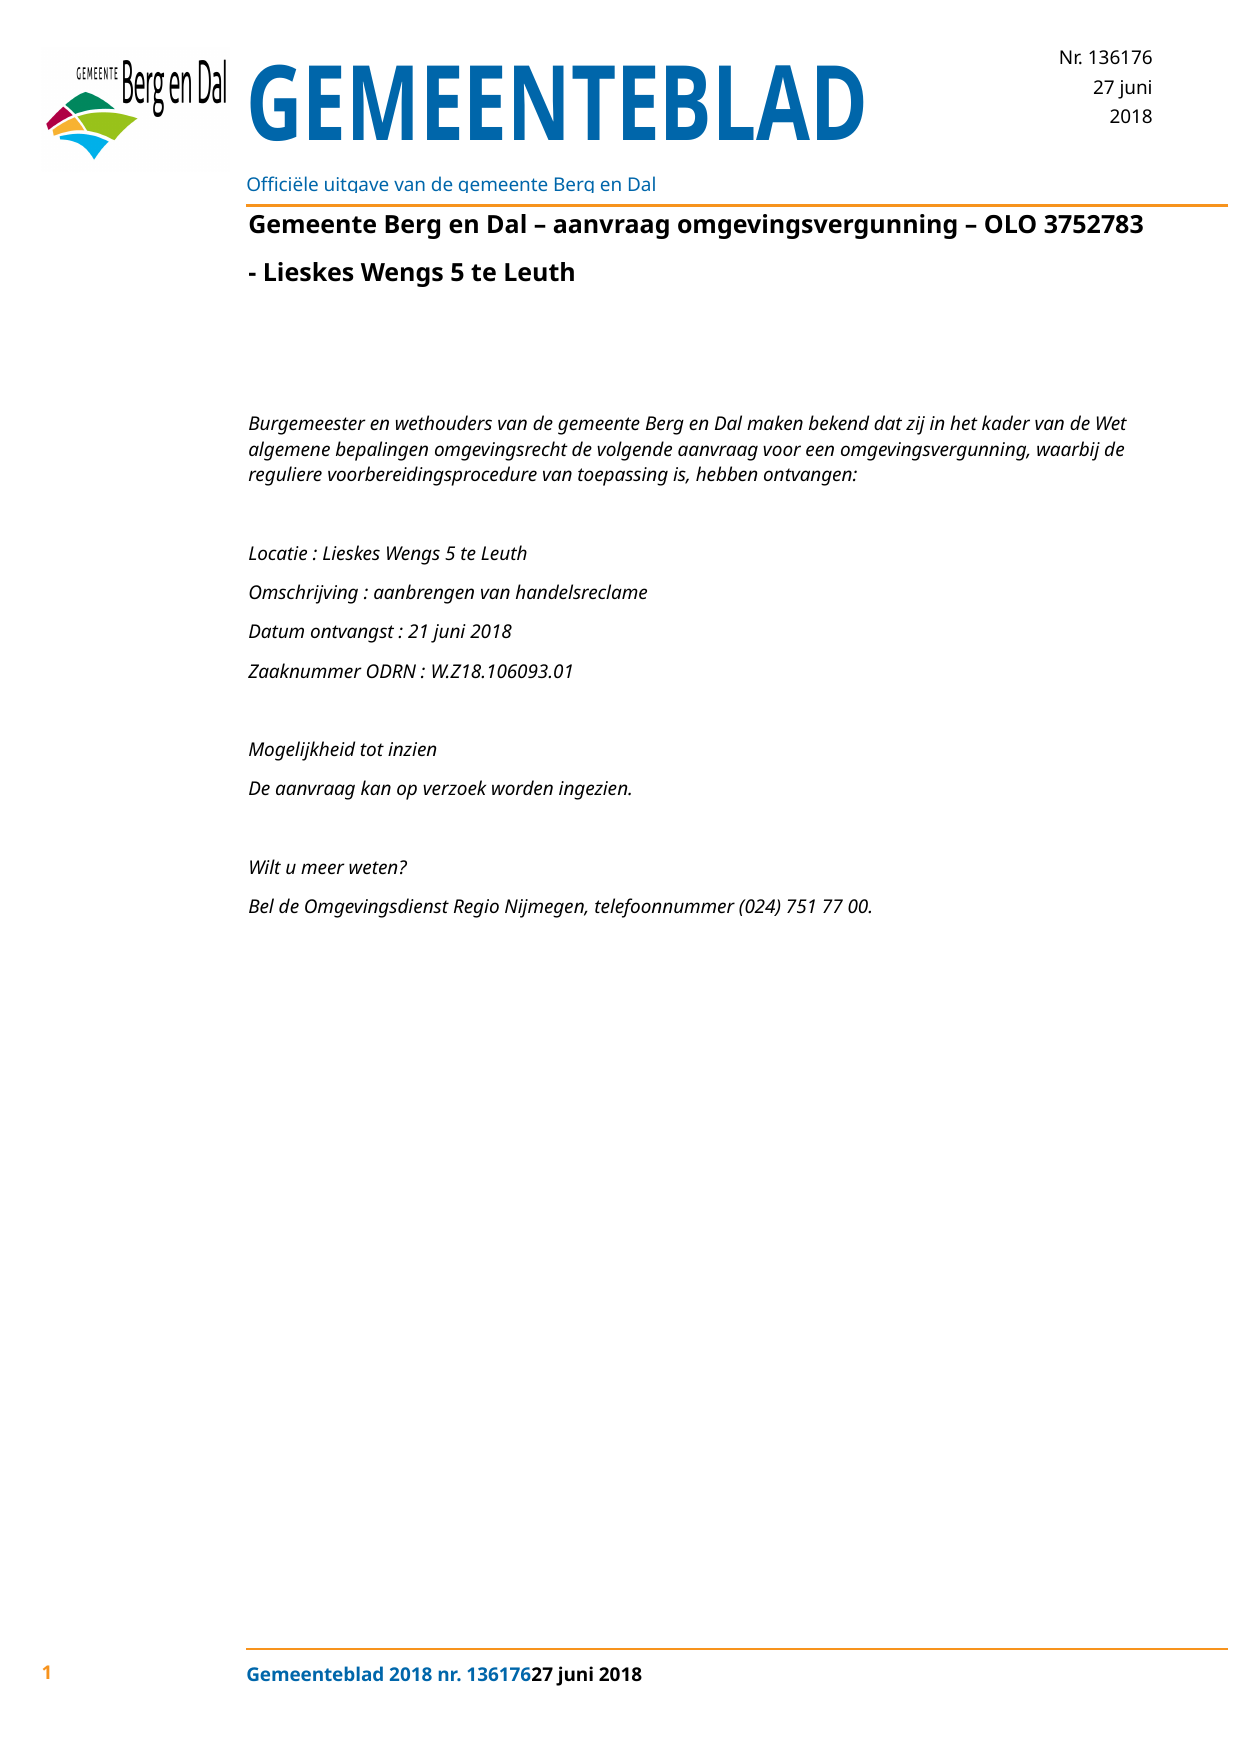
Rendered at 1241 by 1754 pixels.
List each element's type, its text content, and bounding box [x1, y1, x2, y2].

text Datum ontvangst : 21 juni 2018 [248, 618, 1152, 644]
picture [41, 47, 231, 172]
text Zaaknummer ODRN : W.Z18.106093.01 [248, 658, 1152, 683]
text Omschrijving : aanbrengen van handelsreclame [248, 579, 1152, 605]
text Wilt u meer weten? [248, 854, 1152, 880]
text Locatie : Lieskes Wengs 5 te Leuth [248, 540, 1152, 566]
text De aanvraag kan op verzoek worden ingezien. [248, 776, 1152, 801]
text Bel de Omgevingsdienst Regio Nijmegen, telefoonnummer (024) 751 77 00. [248, 893, 1152, 919]
text Mogelijkheid tot inzien [248, 736, 1152, 762]
text Burgemeester en wethouders van de gemeente Berg en Dal maken bekend dat zij in het kader van de Wet algemene bepalingen omgevingsrecht de volgende aanvraag voor een omgevingsvergunning, waarbij de reguliere voorbereidingsprocedure van toepassing is, hebben ontvangen: [248, 410, 1152, 487]
text Gemeente Berg en Dal – aanvraag omgevingsvergunning – OLO 3752783 - Lieskes Wengs 5 te Leuth [248, 207, 1152, 288]
